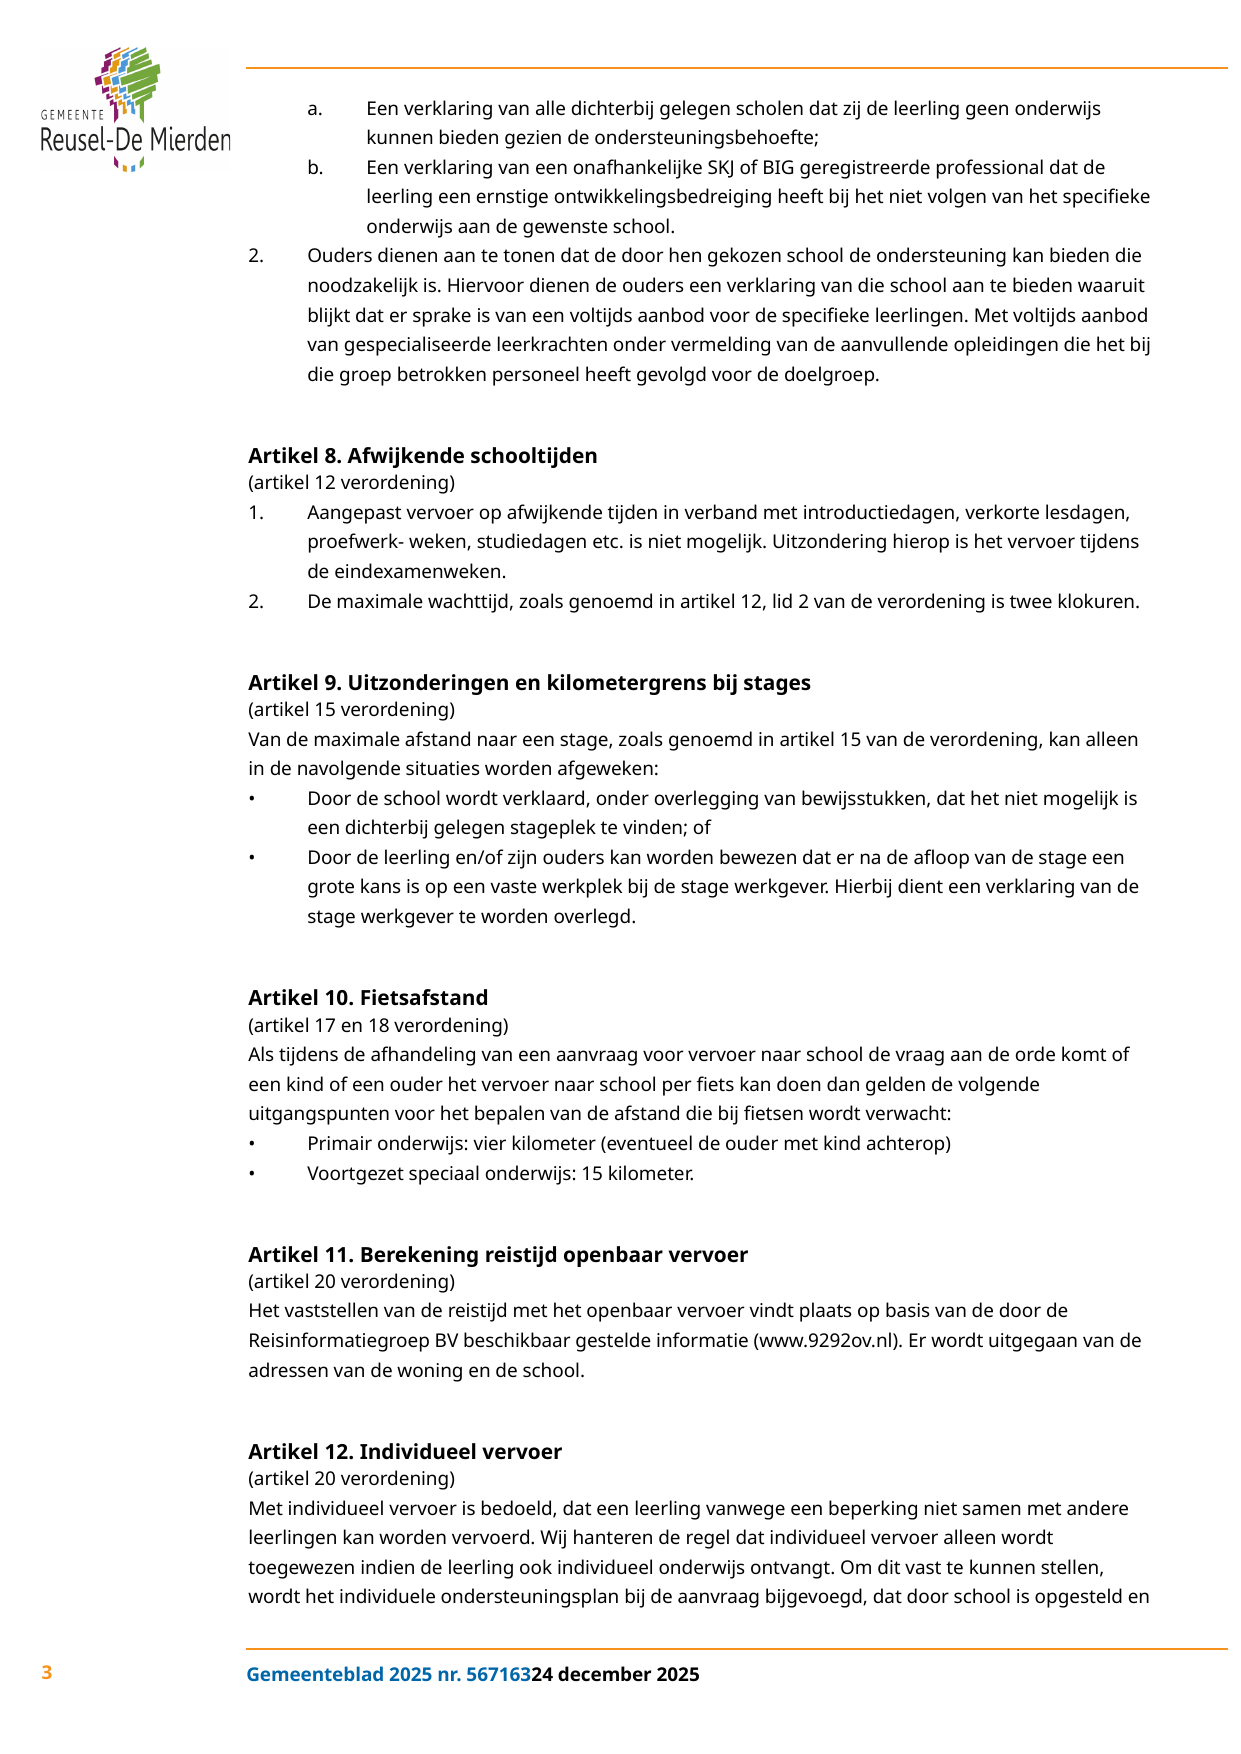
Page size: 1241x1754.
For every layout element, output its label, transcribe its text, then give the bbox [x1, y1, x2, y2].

list Aangepast vervoer op afwijkende tijden in verband met introductiedagen, verkorte lesdagen, proefwerk- weken, studiedagen etc. is niet mogelijk. Uitzondering hierop is het vervoer tijdens de eindexamenweken. [248, 499, 1152, 584]
text (artikel 17 en 18 verordening) [248, 1012, 1152, 1037]
list Door de leerling en/of zijn ouders kan worden bewezen dat er na de afloop van de stage een grote kans is op een vaste werkplek bij de stage werkgever. Hierbij dient een verklaring van de stage werkgever te worden overlegd. [248, 844, 1152, 929]
list Primair onderwijs: vier kilometer (eventueel de ouder met kind achterop) [248, 1130, 1152, 1156]
list Voortgezet speciaal onderwijs: 15 kilometer. [248, 1160, 1152, 1185]
text (artikel 20 verordening) [248, 1465, 1152, 1491]
text Artikel 10. Fietsafstand [248, 983, 1152, 1012]
text Artikel 8. Afwijkende schooltijden [248, 441, 1152, 469]
text (artikel 20 verordening) [248, 1268, 1152, 1294]
list Door de school wordt verklaard, onder overlegging van bewijsstukken, dat het niet mogelijk is een dichterbij gelegen stageplek te vinden; of [248, 785, 1152, 840]
text (artikel 12 verordening) [248, 469, 1152, 495]
text (artikel 15 verordening) [248, 696, 1152, 722]
text Artikel 12. Individueel vervoer [248, 1437, 1152, 1465]
text Met individueel vervoer is bedoeld, dat een leerling vanwege een beperking niet samen met andere leerlingen kan worden vervoerd. Wij hanteren de regel dat individueel vervoer alleen wordt toegewezen indien de leerling ook individueel onderwijs ontvangt. Om dit vast te kunnen stellen, wordt het individuele ondersteuningsplan bij de aanvraag bijgevoegd, dat door school is opgesteld en [248, 1495, 1152, 1609]
text Artikel 9. Uitzonderingen en kilometergrens bij stages [248, 668, 1152, 696]
text Het vaststellen van de reistijd met het openbaar vervoer vindt plaats op basis van de door de Reisinformatiegroep BV beschikbaar gestelde informatie (www.9292ov.nl). Er wordt uitgegaan van de adressen van de woning en de school. [248, 1298, 1152, 1383]
list Een verklaring van een onafhankelijke SKJ of BIG geregistreerde professional dat de leerling een ernstige ontwikkelingsbedreiging heeft bij het niet volgen van het specifieke onderwijs aan de gewenste school. [307, 154, 1152, 239]
picture [41, 47, 231, 172]
text Van de maximale afstand naar een stage, zoals genoemd in artikel 15 van de verordening, kan alleen in de navolgende situaties worden afgeweken: [248, 726, 1152, 781]
list Een verklaring van alle dichterbij gelegen scholen dat zij de leerling geen onderwijs kunnen bieden gezien de ondersteuningsbehoefte; [307, 95, 1152, 150]
list Ouders dienen aan te tonen dat de door hen gekozen school de ondersteuning kan bieden die noodzakelijk is. Hiervoor dienen de ouders een verklaring van die school aan te bieden waaruit blijkt dat er sprake is van een voltijds aanbod voor de specifieke leerlingen. Met voltijds aanbod van gespecialiseerde leerkrachten onder vermelding van de aanvullende opleidingen die het bij die groep betrokken personeel heeft gevolgd voor de doelgroep. [248, 243, 1152, 387]
text Artikel 11. Berekening reistijd openbaar vervoer [248, 1240, 1152, 1268]
text Als tijdens de afhandeling van een aanvraag voor vervoer naar school de vraag aan de orde komt of een kind of een ouder het vervoer naar school per fiets kan doen dan gelden de volgende uitgangspunten voor het bepalen van de afstand die bij fietsen wordt verwacht: [248, 1041, 1152, 1126]
list De maximale wachttijd, zoals genoemd in artikel 12, lid 2 van de verordening is twee klokuren. [248, 588, 1152, 613]
